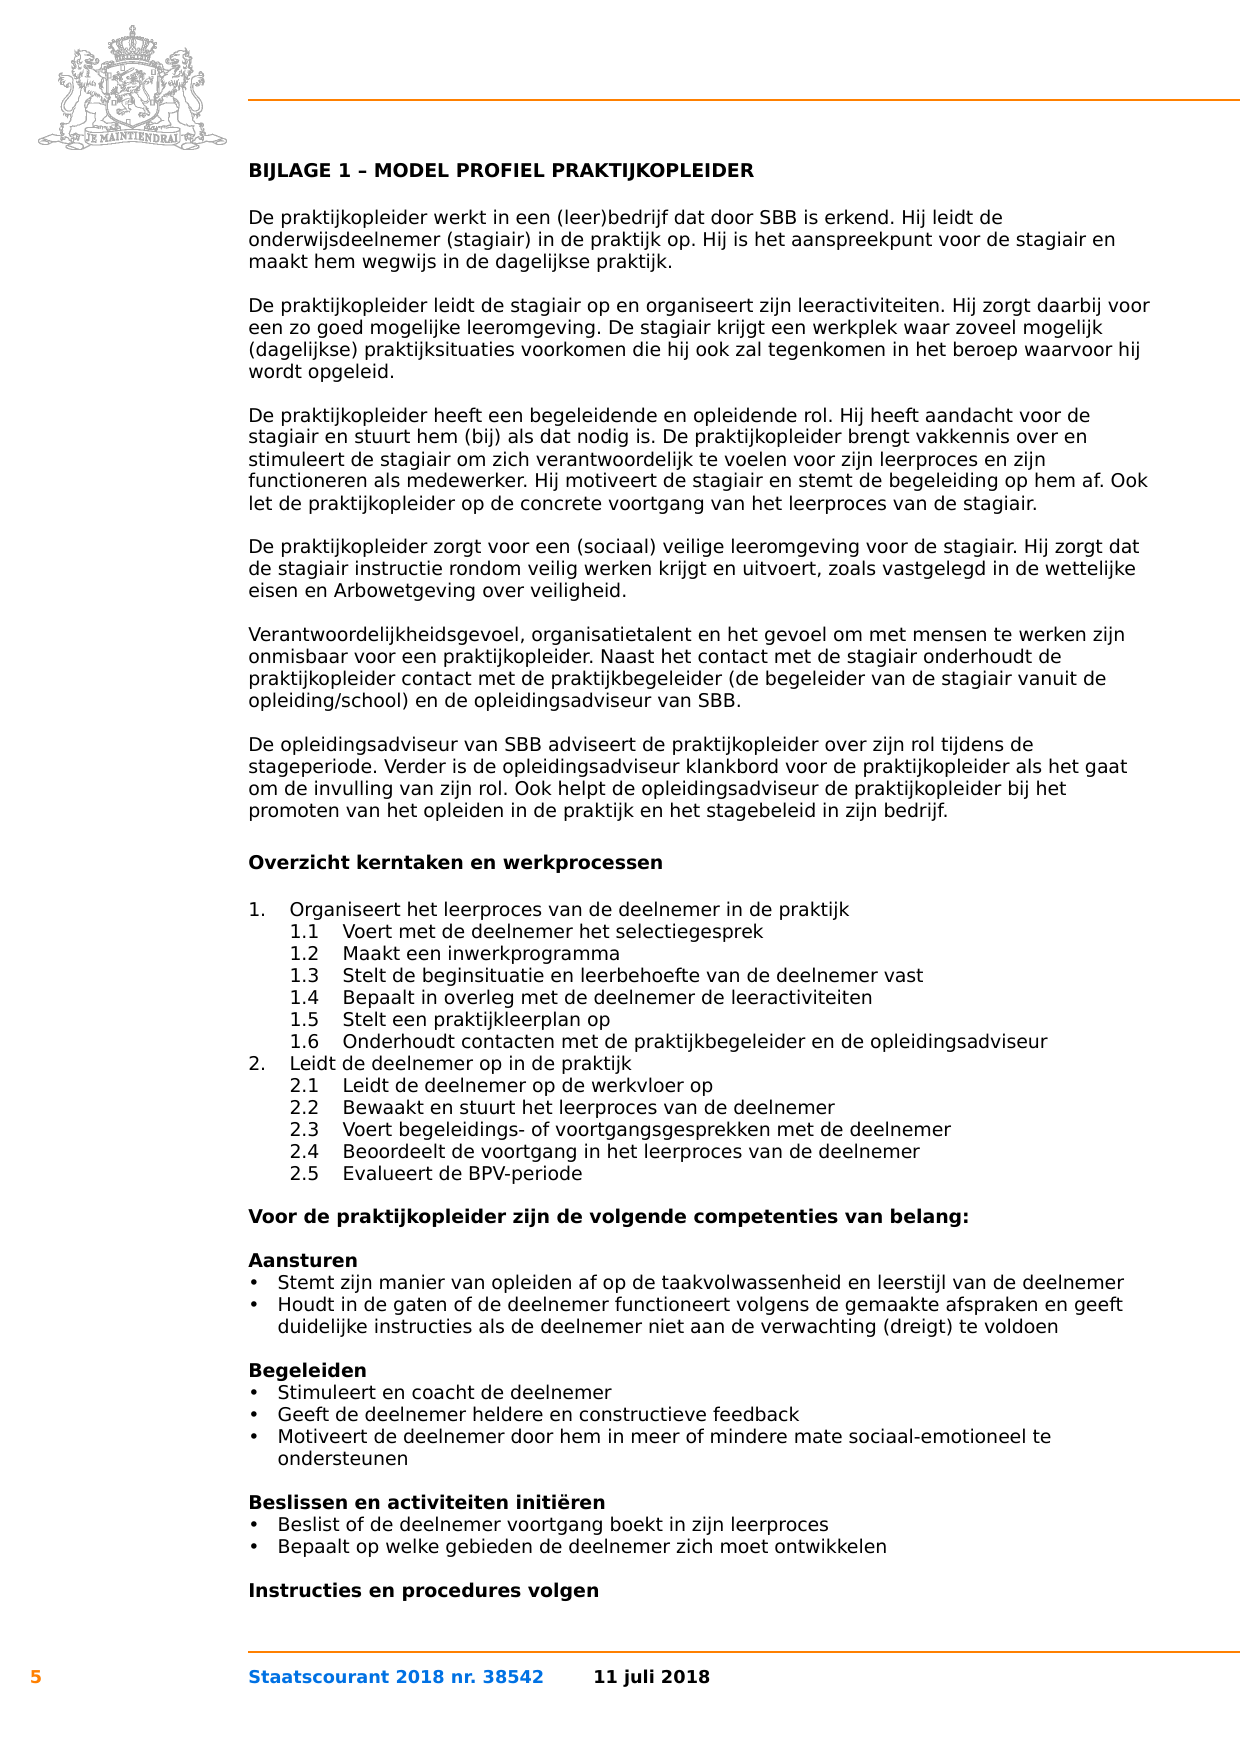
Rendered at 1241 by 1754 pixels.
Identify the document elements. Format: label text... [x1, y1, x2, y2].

text De praktijkopleider zorgt voor een (sociaal) veilige leeromgeving voor de stagiair. Hij zorgt dat de stagiair instructie rondom veilig werken krijgt en uitvoert, zoals vastgelegd in de wettelijke eisen en Arbowetgeving over veiligheid. [248, 536, 1163, 602]
text De opleidingsadviseur van SBB adviseert de praktijkopleider over zijn rol tijdens de stageperiode. Verder is de opleidingsadviseur klankbord voor de praktijkopleider als het gaat om de invulling van zijn rol. Ook helpt de opleidingsadviseur de praktijkopleider bij het promoten van het opleiden in de praktijk en het stagebeleid in zijn bedrijf. [248, 734, 1163, 822]
picture [38, 25, 227, 150]
text 1.1 Voert met de deelnemer het selectiegesprek [289, 921, 1163, 943]
text 1.6 Onderhoudt contacten met de praktijkbegeleider en de opleidingsadviseur [289, 1031, 1163, 1053]
text 2.3 Voert begeleidings- of voortgangsgesprekken met de deelnemer [289, 1118, 1163, 1141]
text 1.5 Stelt een praktijkleerplan op [289, 1009, 1163, 1031]
subtitle BIJLAGE 1 – MODEL PROFIEL PRAKTIJKOPLEIDER [248, 160, 1163, 182]
text Aansturen [248, 1250, 1163, 1272]
text 1.3 Stelt de beginsituatie en leerbehoefte van de deelnemer vast [289, 965, 1163, 987]
text De praktijkopleider leidt de stagiair op en organiseert zijn leeractiviteiten. Hij zorgt daarbij voor een zo goed mogelijke leeromgeving. De stagiair krijgt een werkplek waar zoveel mogelijk (dagelijkse) praktijksituaties voorkomen die hij ook zal tegenkomen in het beroep waarvoor hij wordt opgeleid. [248, 295, 1163, 383]
text De praktijkopleider werkt in een (leer)bedrijf dat door SBB is erkend. Hij leidt de onderwijsdeelnemer (stagiair) in de praktijk op. Hij is het aanspreekpunt voor de stagiair en maakt hem wegwijs in de dagelijkse praktijk. [248, 207, 1163, 273]
text • Beslist of de deelnemer voortgang boekt in zijn leerproces [248, 1514, 1163, 1536]
text 1. Organiseert het leerproces van de deelnemer in de praktijk [248, 899, 1163, 921]
text 2.4 Beoordeelt de voortgang in het leerproces van de deelnemer [289, 1141, 1163, 1162]
text • Bepaalt op welke gebieden de deelnemer zich moet ontwikkelen [248, 1536, 1163, 1558]
text • Geeft de deelnemer heldere en constructieve feedback [248, 1404, 1163, 1426]
text • Stimuleert en coacht de deelnemer [248, 1382, 1163, 1404]
text 2.1 Leidt de deelnemer op de werkvloer op [289, 1074, 1163, 1097]
subtitle Overzicht kerntaken en werkprocessen [248, 852, 1163, 874]
text Verantwoordelijkheidsgevoel, organisatietalent en het gevoel om met mensen te werken zijn onmisbaar voor een praktijkopleider. Naast het contact met de stagiair onderhoudt de praktijkopleider contact met de praktijkbegeleider (de begeleider van de stagiair vanuit de opleiding/school) en de opleidingsadviseur van SBB. [248, 624, 1163, 712]
text 2.5 Evalueert de BPV-periode [289, 1162, 1163, 1184]
text 2. Leidt de deelnemer op in de praktijk [248, 1053, 1163, 1074]
text Instructies en procedures volgen [248, 1579, 1163, 1602]
text 2.2 Bewaakt en stuurt het leerproces van de deelnemer [289, 1097, 1163, 1118]
text Voor de praktijkopleider zijn de volgende competenties van belang: [248, 1206, 1163, 1228]
text 1.2 Maakt een inwerkprogramma [289, 943, 1163, 965]
text Begeleiden [248, 1360, 1163, 1382]
text • Stemt zijn manier van opleiden af op de taakvolwassenheid en leerstijl van de deelnemer [248, 1272, 1163, 1294]
text 1.4 Bepaalt in overleg met de deelnemer de leeractiviteiten [289, 987, 1163, 1009]
text De praktijkopleider heeft een begeleidende en opleidende rol. Hij heeft aandacht voor de stagiair en stuurt hem (bij) als dat nodig is. De praktijkopleider brengt vakkennis over en stimuleert de stagiair om zich verantwoordelijk te voelen voor zijn leerproces en zijn functioneren als medewerker. Hij motiveert de stagiair en stemt de begeleiding op hem af. Ook let de praktijkopleider op de concrete voortgang van het leerproces van de stagiair. [248, 404, 1163, 514]
text • Houdt in de gaten of de deelnemer functioneert volgens de gemaakte afspraken en geeft duidelijke instructies als de deelnemer niet aan de verwachting (dreigt) te voldoen [248, 1294, 1163, 1338]
text • Motiveert de deelnemer door hem in meer of mindere mate sociaal-emotioneel te ondersteunen [248, 1426, 1163, 1470]
text Beslissen en activiteiten initiëren [248, 1492, 1163, 1514]
